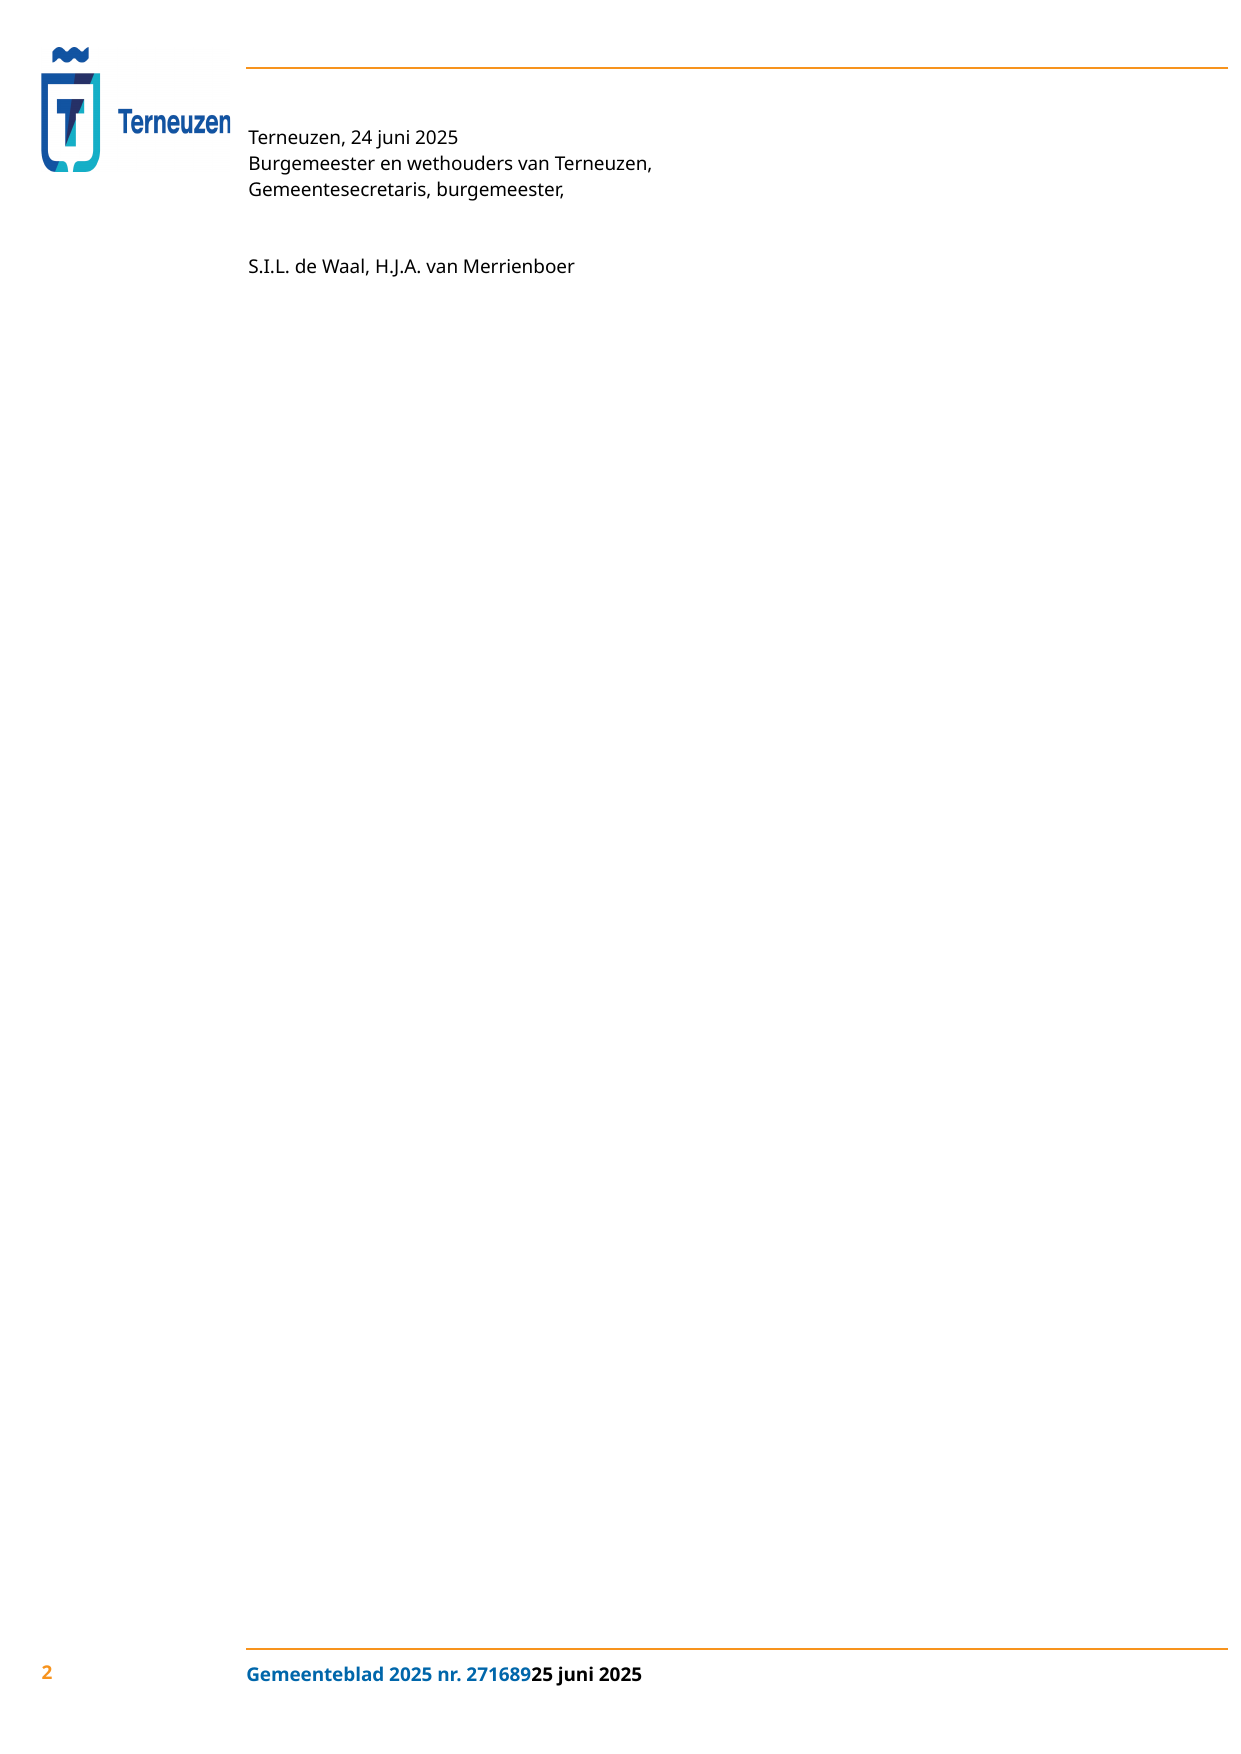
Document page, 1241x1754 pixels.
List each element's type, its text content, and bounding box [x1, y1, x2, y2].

picture [41, 47, 231, 172]
text S.I.L. de Waal, H.J.A. van Merrienboer [248, 253, 1152, 279]
text Gemeentesecretaris, burgemeester, [248, 176, 1152, 202]
text Burgemeester en wethouders van Terneuzen, [248, 150, 1152, 176]
text Terneuzen, 24 juni 2025 [248, 124, 1152, 150]
